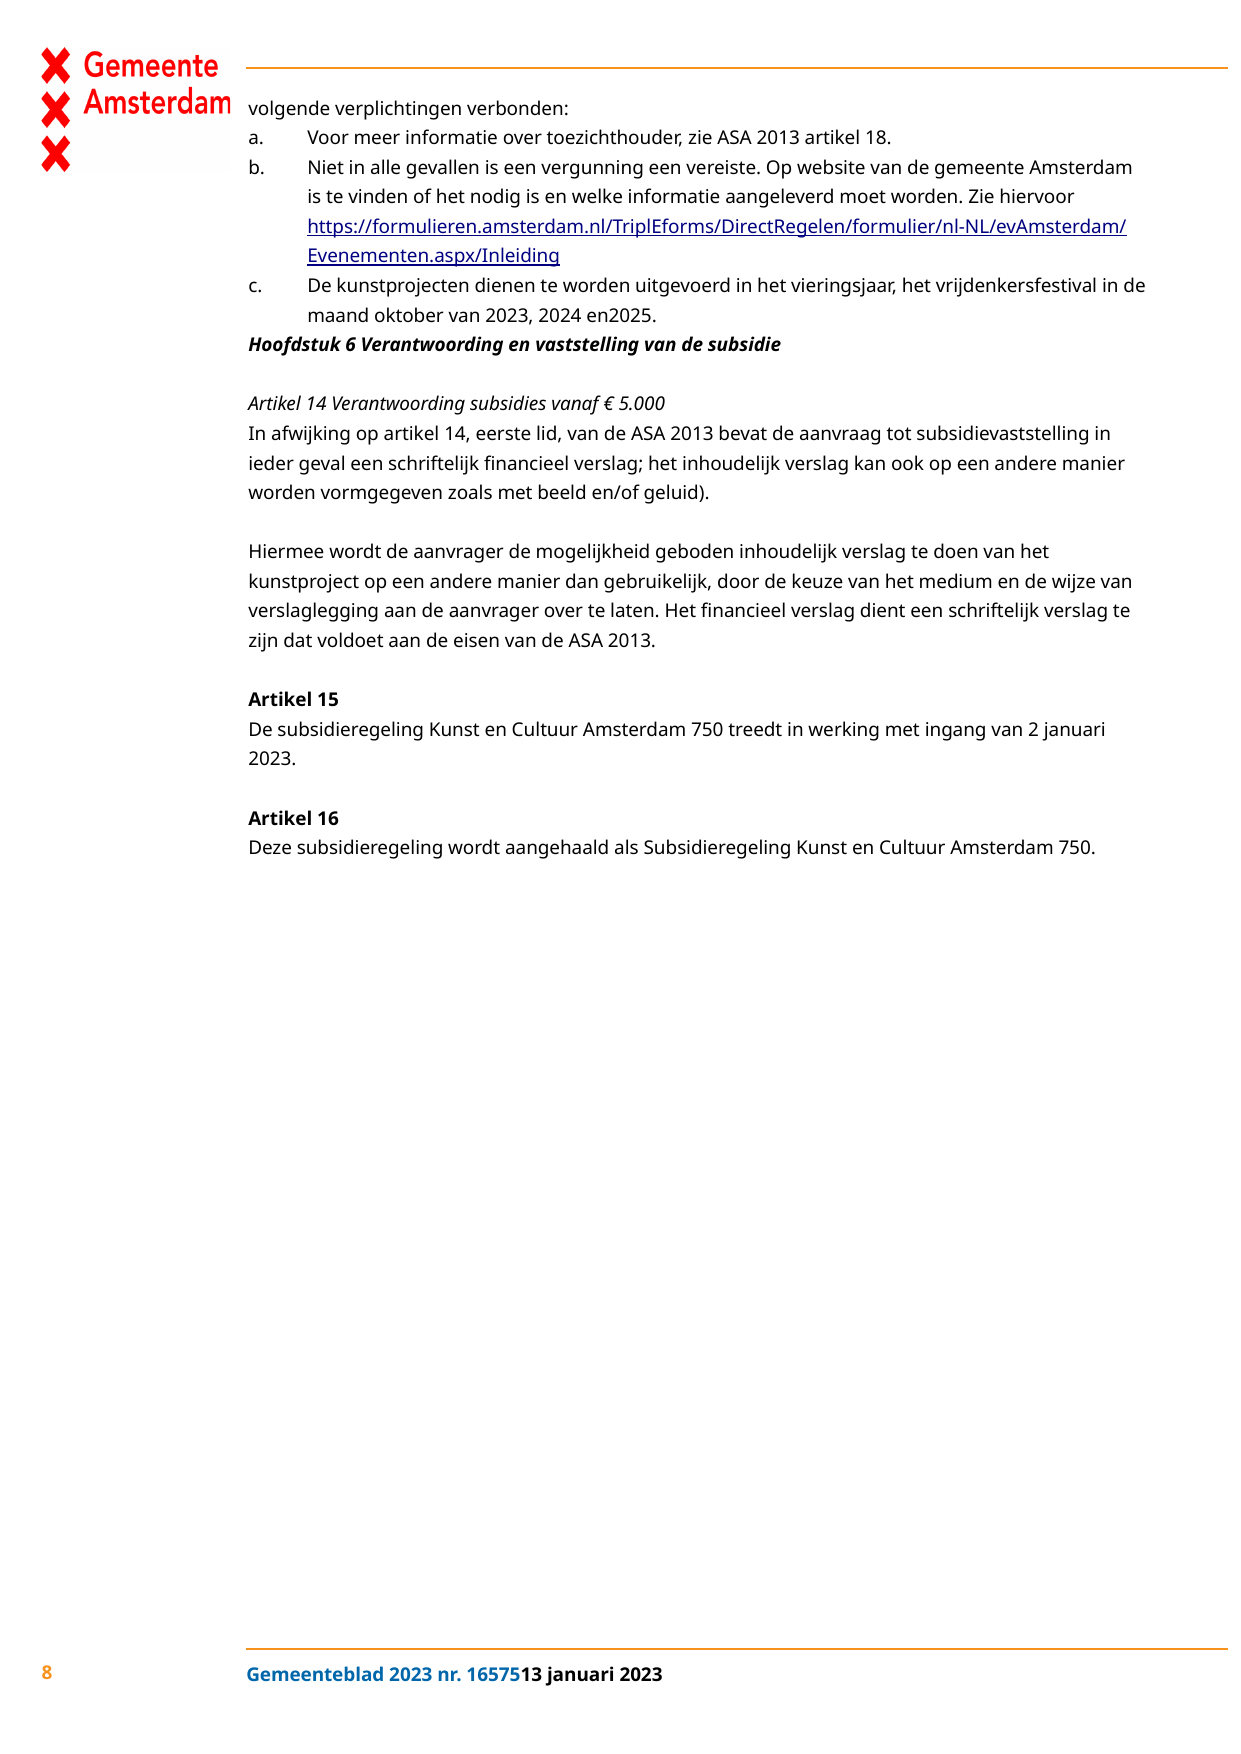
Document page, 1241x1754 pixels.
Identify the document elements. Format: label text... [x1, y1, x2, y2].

text De subsidieregeling Kunst en Cultuur Amsterdam 750 treedt in werking met ingang van 2 januari 2023. [248, 716, 1152, 771]
list Voor meer informatie over toezichthouder, zie ASA 2013 artikel 18. [248, 124, 1152, 150]
picture [41, 47, 231, 172]
text Deze subsidieregeling wordt aangehaald als Subsidieregeling Kunst en Cultuur Amsterdam 750. [248, 834, 1152, 860]
text Artikel 15 [248, 686, 1152, 712]
list De kunstprojecten dienen te worden uitgevoerd in het vieringsjaar, het vrijdenkersfestival in de maand oktober van 2023, 2024 en2025. [248, 272, 1152, 328]
text Hiermee wordt de aanvrager de mogelijkheid geboden inhoudelijk verslag te doen van het kunstproject op een andere manier dan gebruikelijk, door de keuze van het medium en de wijze van verslaglegging aan de aanvrager over te laten. Het financieel verslag dient een schriftelijk verslag te zijn dat voldoet aan de eisen van de ASA 2013. [248, 538, 1152, 653]
text Hoofdstuk 6 Verantwoording en vaststelling van de subsidie [248, 331, 1152, 357]
text volgende verplichtingen verbonden: [248, 95, 1152, 121]
text Artikel 14 Verantwoording subsidies vanaf € 5.000 [248, 391, 1152, 416]
text In afwijking op artikel 14, eerste lid, van de ASA 2013 bevat de aanvraag tot subsidievaststelling in ieder geval een schriftelijk financieel verslag; het inhoudelijk verslag kan ook op een andere manier worden vormgegeven zoals met beeld en/of geluid). [248, 420, 1152, 505]
text Artikel 16 [248, 805, 1152, 831]
list Niet in alle gevallen is een vergunning een vereiste. Op website van de gemeente Amsterdam is te vinden of het nodig is en welke informatie aangeleverd moet worden. Zie hiervoor https://formulieren.amsterdam.nl/TriplEforms/DirectRegelen/formulier/nl-NL/evAmsterdam/Evenementen.aspx/Inleiding [248, 154, 1152, 268]
